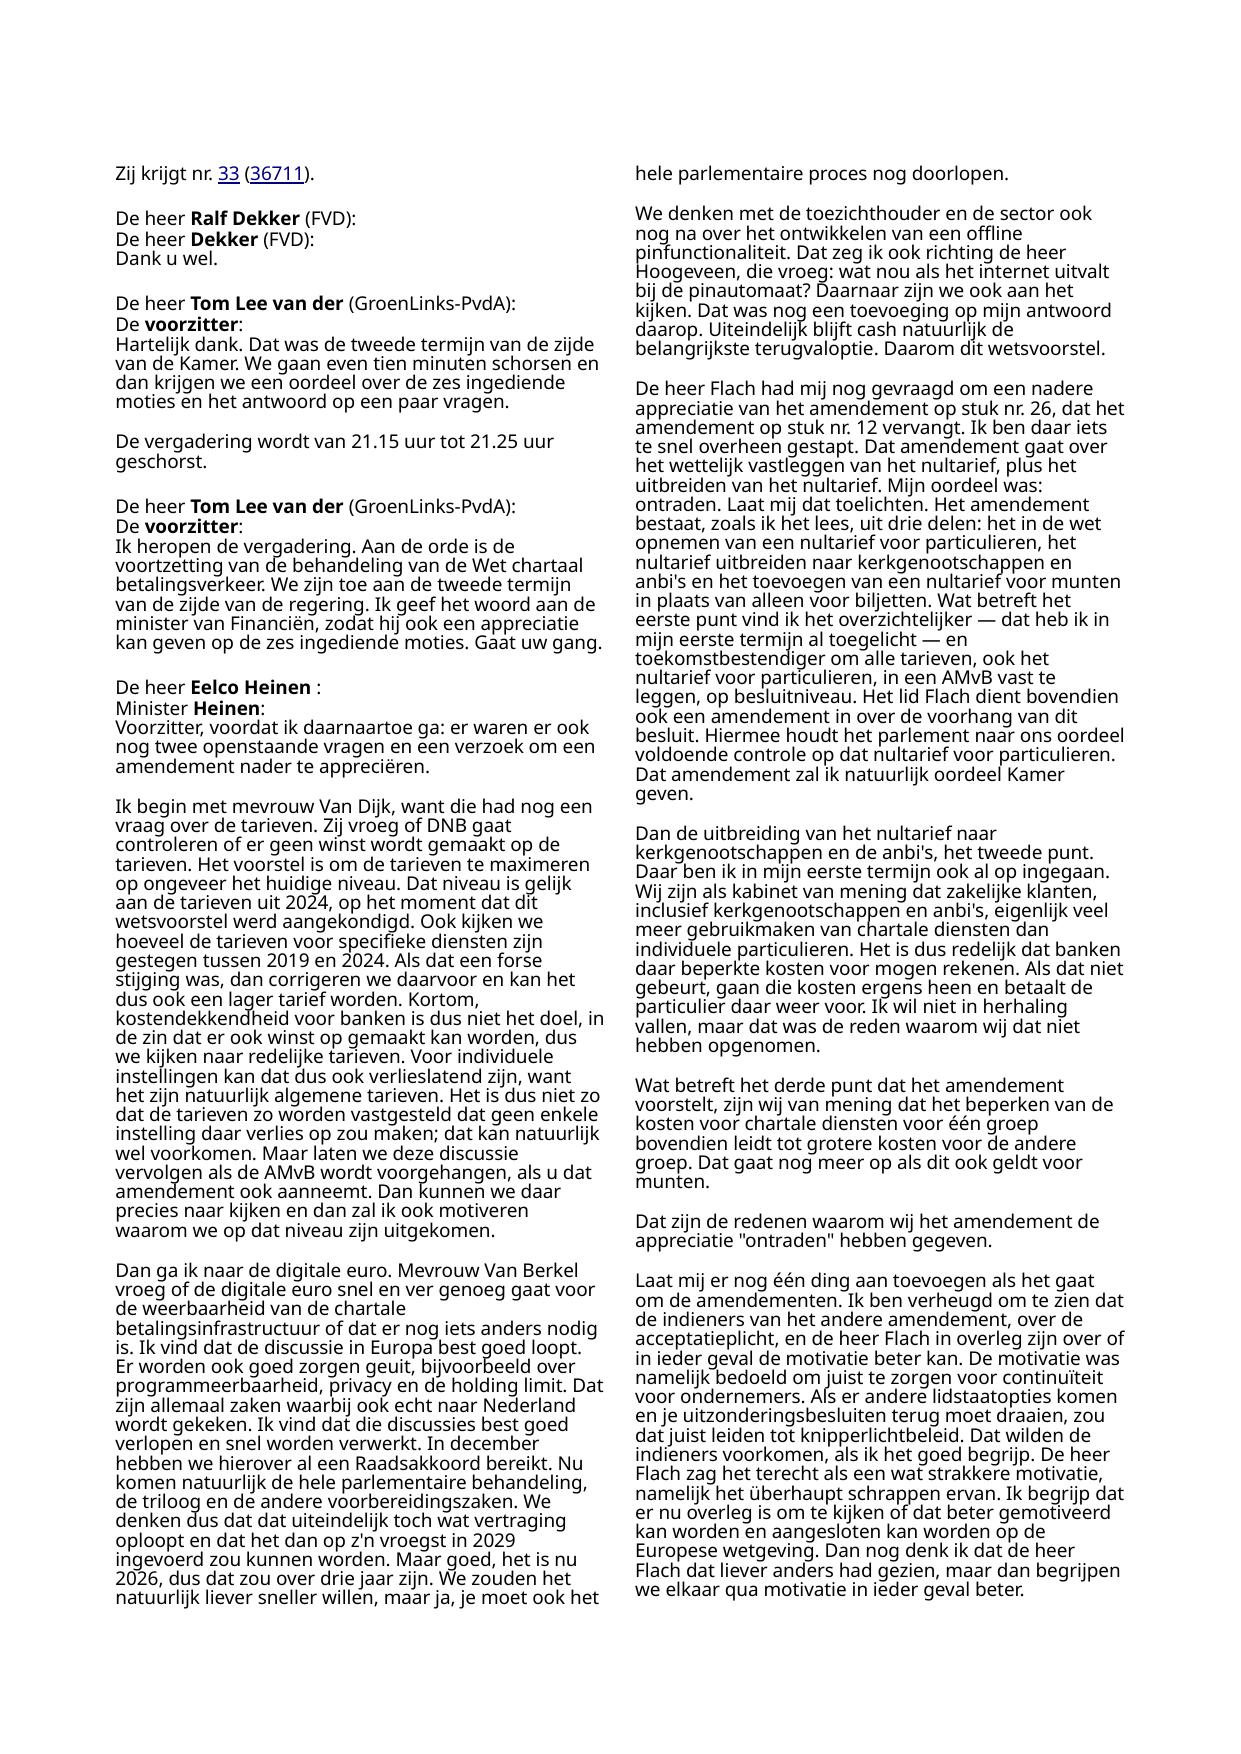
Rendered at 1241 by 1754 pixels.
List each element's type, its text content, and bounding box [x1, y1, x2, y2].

text De voorzitter: [115, 518, 605, 538]
text Zij krijgt nr. 33 (36711). [115, 165, 605, 184]
text De heer Eelco Heinen : [115, 674, 605, 700]
text Voorzitter, voordat ik daarnaartoe ga: er waren er ook nog twee openstaande vragen en een verzoek om een amendement nader te appreciëren. [115, 719, 605, 777]
text De heer Dekker (FVD): [115, 231, 605, 250]
text We denken met de toezichthouder en de sector ook nog na over het ontwikkelen van een offline pinfunctionaliteit. Dat zeg ik ook richting de heer Hoogeveen, die vroeg: wat nou als het internet uitvalt bij de pinautomaat? Daarnaar zijn we ook aan het kijken. Dat was nog een toevoeging op mijn antwoord daarop. Uiteindelijk blijft cash natuurlijk de belangrijkste terugvaloptie. Daarom dit wetsvoorstel. [635, 205, 1125, 359]
text De heer Ralf Dekker (FVD): [115, 205, 605, 231]
text Ik begin met mevrouw Van Dijk, want die had nog een vraag over de tarieven. Zij vroeg of DNB gaat controleren of er geen winst wordt gemaakt op de tarieven. Het voorstel is om de tarieven te maximeren op ongeveer het huidige niveau. Dat niveau is gelijk aan de tarieven uit 2024, op het moment dat dit wetsvoorstel werd aangekondigd. Ook kijken we hoeveel de tarieven voor specifieke diensten zijn gestegen tussen 2019 en 2024. Als dat een forse stijging was, dan corrigeren we daarvoor en kan het dus ook een lager tarief worden. Kortom, kostendekkendheid voor banken is dus niet het doel, in de zin dat er ook winst op gemaakt kan worden, dus we kijken naar redelijke tarieven. Voor individuele instellingen kan dat dus ook verlieslatend zijn, want het zijn natuurlijk algemene tarieven. Het is dus niet zo dat de tarieven zo worden vastgesteld dat geen enkele instelling daar verlies op zou maken; dat kan natuurlijk wel voorkomen. Maar laten we deze discussie vervolgen als de AMvB wordt voorgehangen, als u dat amendement ook aanneemt. Dan kunnen we daar precies naar kijken en dan zal ik ook motiveren waarom we op dat niveau zijn uitgekomen. [115, 798, 605, 1241]
text Wat betreft het derde punt dat het amendement voorstelt, zijn wij van mening dat het beperken van de kosten voor chartale diensten voor één groep bovendien leidt tot grotere kosten voor de andere groep. Dat gaat nog meer op als dit ook geldt voor munten. [635, 1077, 1125, 1192]
text De heer Flach had mij nog gevraagd om een nadere appreciatie van het amendement op stuk nr. 26, dat het amendement op stuk nr. 12 vervangt. Ik ben daar iets te snel overheen gestapt. Dat amendement gaat over het wettelijk vastleggen van het nultarief, plus het uitbreiden van het nultarief. Mijn oordeel was: ontraden. Laat mij dat toelichten. Het amendement bestaat, zoals ik het lees, uit drie delen: het in de wet opnemen van een nultarief voor particulieren, het nultarief uitbreiden naar kerkgenootschappen en anbi's en het toevoegen van een nultarief voor munten in plaats van alleen voor biljetten. Wat betreft het eerste punt vind ik het overzichtelijker — dat heb ik in mijn eerste termijn al toegelicht — en toekomstbestendiger om alle tarieven, ook het nultarief voor particulieren, in een AMvB vast te leggen, op besluitniveau. Het lid Flach dient bovendien ook een amendement in over de voorhang van dit besluit. Hiermee houdt het parlement naar ons oordeel voldoende controle op dat nultarief voor particulieren. Dat amendement zal ik natuurlijk oordeel Kamer geven. [635, 380, 1125, 804]
text De vergadering wordt van 21.15 uur tot 21.25 uur geschorst. [115, 433, 605, 472]
text Minister Heinen: [115, 700, 605, 719]
text De heer Tom Lee van der (GroenLinks-PvdA): [115, 493, 605, 518]
text Dan de uitbreiding van het nultarief naar kerkgenootschappen en de anbi's, het tweede punt. Daar ben ik in mijn eerste termijn ook al op ingegaan. Wij zijn als kabinet van mening dat zakelijke klanten, inclusief kerkgenootschappen en anbi's, eigenlijk veel meer gebruikmaken van chartale diensten dan individuele particulieren. Het is dus redelijk dat banken daar beperkte kosten voor mogen rekenen. Als dat niet gebeurt, gaan die kosten ergens heen en betaalt de particulier daar weer voor. Ik wil niet in herhaling vallen, maar dat was de reden waarom wij dat niet hebben opgenomen. [635, 825, 1125, 1056]
text De voorzitter: [115, 316, 605, 336]
text Ik heropen de vergadering. Aan de orde is de voortzetting van de behandeling van de Wet chartaal betalingsverkeer. We zijn toe aan de tweede termijn van de zijde van de regering. Ik geef het woord aan de minister van Financiën, zodat hij ook een appreciatie kan geven op de zes ingediende moties. Gaat uw gang. [115, 538, 605, 653]
text Dank u wel. [115, 250, 605, 270]
text Laat mij er nog één ding aan toevoegen als het gaat om de amendementen. Ik ben verheugd om te zien dat de indieners van het andere amendement, over de acceptatieplicht, en de heer Flach in overleg zijn over of in ieder geval de motivatie beter kan. De motivatie was namelijk bedoeld om juist te zorgen voor continuïteit voor ondernemers. Als er andere lidstaatopties komen en je uitzonderingsbesluiten terug moet draaien, zou dat juist leiden tot knipperlichtbeleid. Dat wilden de indieners voorkomen, als ik het goed begrijp. De heer Flach zag het terecht als een wat strakkere motivatie, namelijk het überhaupt schrappen ervan. Ik begrijp dat er nu overleg is om te kijken of dat beter gemotiveerd kan worden en aangesloten kan worden op de Europese wetgeving. Dan nog denk ik dat de heer Flach dat liever anders had gezien, maar dan begrijpen we elkaar qua motivatie in ieder geval beter. [635, 1272, 1125, 1600]
text Dat zijn de redenen waarom wij het amendement de appreciatie "ontraden" hebben gegeven. [635, 1213, 1125, 1252]
text Hartelijk dank. Dat was de tweede termijn van de zijde van de Kamer. We gaan even tien minuten schorsen en dan krijgen we een oordeel over de zes ingediende moties en het antwoord op een paar vragen. [115, 336, 605, 413]
text De heer Tom Lee van der (GroenLinks-PvdA): [115, 291, 605, 316]
text Dan ga ik naar de digitale euro. Mevrouw Van Berkel vroeg of de digitale euro snel en ver genoeg gaat voor de weerbaarheid van de chartale betalingsinfrastructuur of dat er nog iets anders nodig is. Ik vind dat de discussie in Europa best goed loopt. Er worden ook goed zorgen geuit, bijvoorbeeld over programmeerbaarheid, privacy en de holding limit. Dat zijn allemaal zaken waarbij ook echt naar Nederland wordt gekeken. Ik vind dat die discussies best goed verlopen en snel worden verwerkt. In december hebben we hierover al een Raadsakkoord bereikt. Nu komen natuurlijk de hele parlementaire behandeling, de triloog en de andere voorbereidingszaken. We denken dus dat dat uiteindelijk toch wat vertraging oploopt en dat het dan op z'n vroegst in 2029 ingevoerd zou kunnen worden. Maar goed, het is nu 2026, dus dat zou over drie jaar zijn. We zouden het natuurlijk liever sneller willen, maar ja, je moet ook het [115, 1262, 605, 1609]
text hele parlementaire proces nog doorlopen. [635, 165, 1125, 184]
